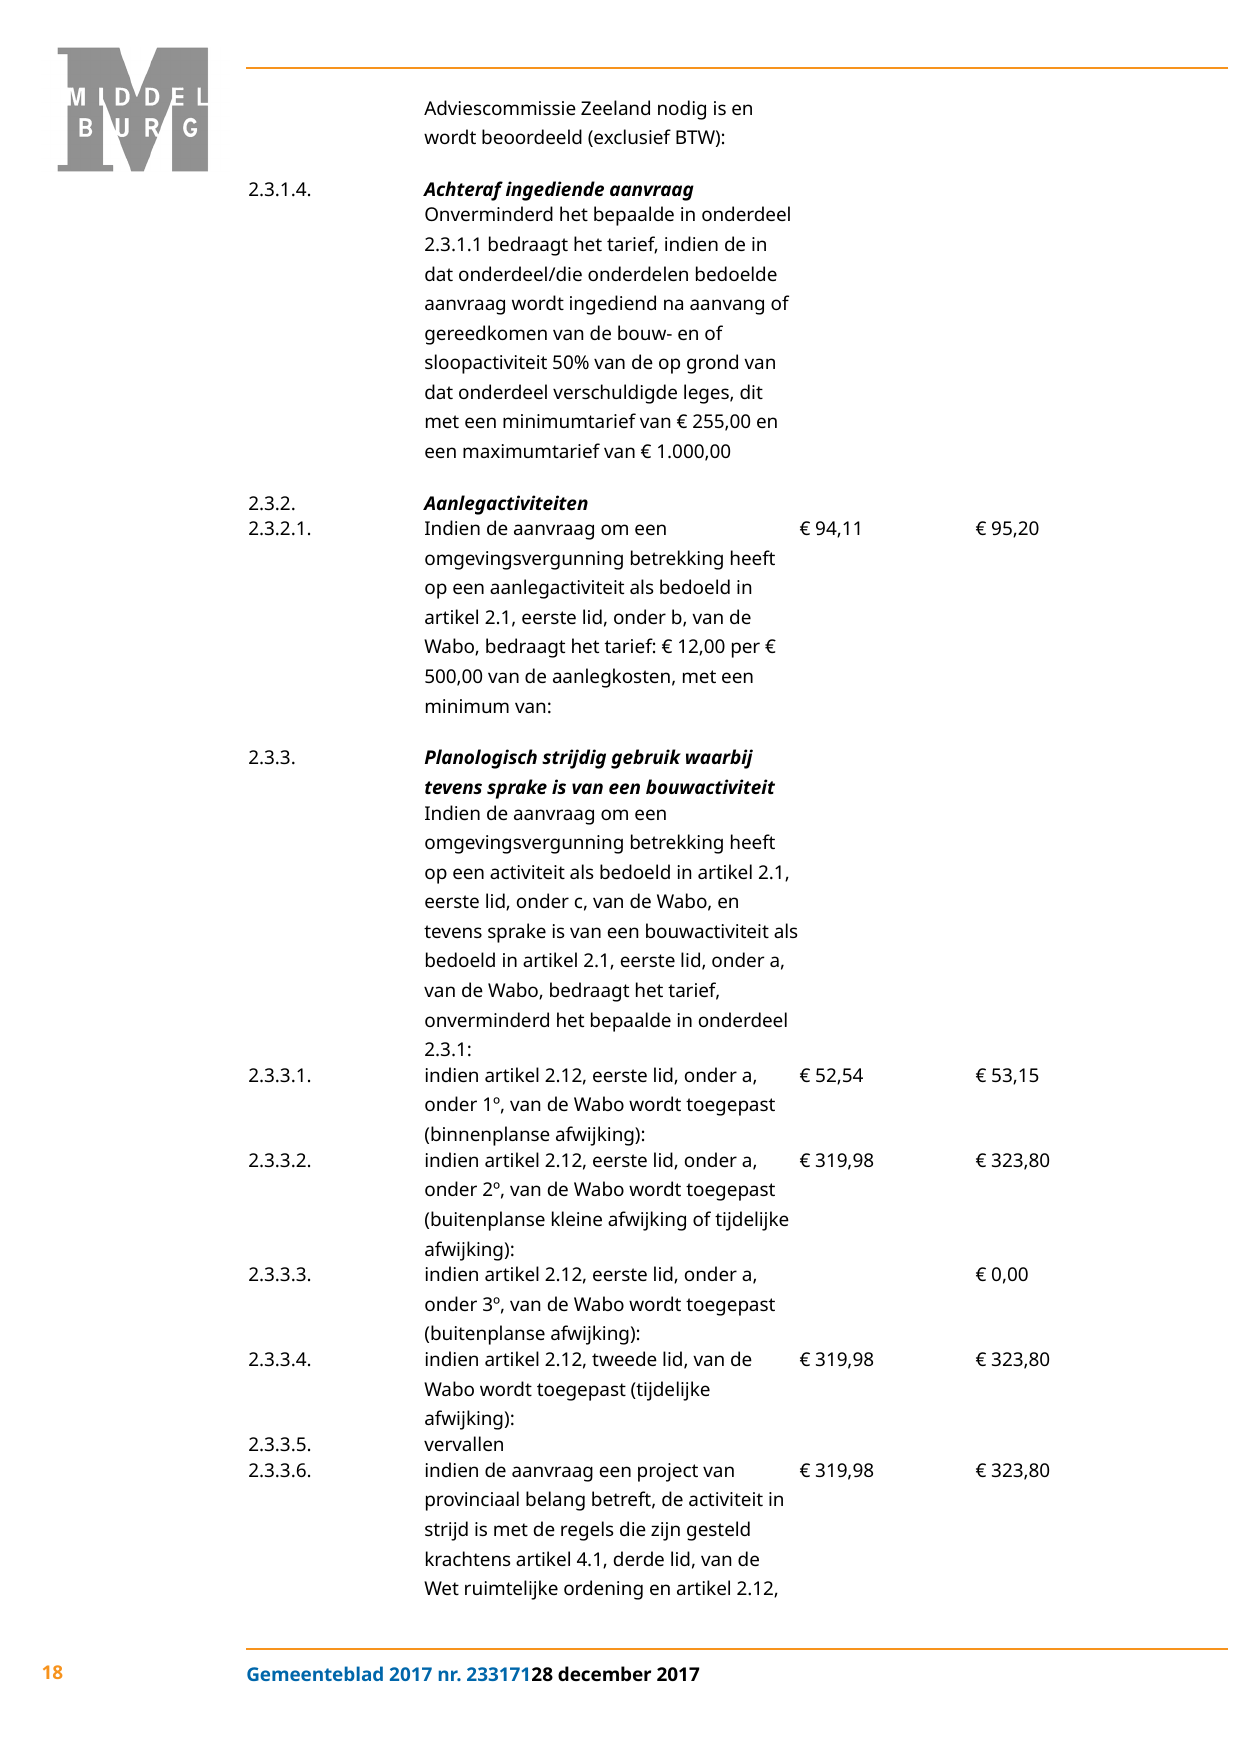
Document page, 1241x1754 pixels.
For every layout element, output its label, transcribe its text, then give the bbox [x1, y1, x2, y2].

table_cell [975, 150, 1152, 176]
table_cell € 319,98 [799, 1457, 975, 1601]
table_cell [799, 490, 975, 515]
table_cell € 323,80 [975, 1147, 1152, 1261]
table_cell € 319,98 [799, 1147, 975, 1261]
table_cell indien de aanvraag een project van provinciaal belang betreft, de activiteit in strijd is met de regels die zijn gesteld krachtens artikel 4.1, derde lid, van de Wet ruimtelijke ordening en artikel 2.12, [424, 1457, 799, 1601]
table_cell [799, 1431, 975, 1457]
table_cell [975, 800, 1152, 1062]
table_cell [248, 800, 424, 1062]
table_cell € 53,15 [975, 1062, 1152, 1147]
table_cell indien artikel 2.12, eerste lid, onder a, onder 3º, van de Wabo wordt toegepast (buitenplanse afwijking): [424, 1261, 799, 1346]
table_cell € 52,54 [799, 1062, 975, 1147]
table_cell € 323,80 [975, 1346, 1152, 1431]
table_cell indien artikel 2.12, tweede lid, van de Wabo wordt toegepast (tijdelijke afwijking): [424, 1346, 799, 1431]
table_cell [799, 800, 975, 1062]
table_cell [799, 744, 975, 800]
table_cell [248, 719, 424, 744]
table_cell € 94,11 [799, 515, 975, 719]
table_cell Onverminderd het bepaalde in onderdeel 2.3.1.1 bedraagt het tarief, indien de in dat onderdeel/die onderdelen bedoelde aanvraag wordt ingediend na aanvang of gereedkomen van de bouw- en of sloopactiviteit 50% van de op grond van dat onderdeel verschuldigde leges, dit met een minimumtarief van € 255,00 en een maximumtarief van € 1.000,00 [424, 202, 799, 464]
table_cell indien artikel 2.12, eerste lid, onder a, onder 1º, van de Wabo wordt toegepast (binnenplanse afwijking): [424, 1062, 799, 1147]
table_cell [248, 464, 424, 490]
table_cell 2.3.3.2. [248, 1147, 424, 1261]
table_cell 2.3.2.1. [248, 515, 424, 719]
table_cell [975, 202, 1152, 464]
table_cell vervallen [424, 1431, 799, 1457]
table_cell Aanlegactiviteiten [424, 490, 799, 515]
table_cell 2.3.3.4. [248, 1346, 424, 1431]
table_cell € 0,00 [975, 1261, 1152, 1346]
table_cell [799, 95, 975, 150]
table_cell [975, 176, 1152, 202]
table_cell [424, 150, 799, 176]
table_cell [975, 464, 1152, 490]
table_cell [799, 1261, 975, 1346]
table_cell indien artikel 2.12, eerste lid, onder a, onder 2º, van de Wabo wordt toegepast (buitenplanse kleine afwijking of tijdelijke afwijking): [424, 1147, 799, 1261]
table_cell € 323,80 [975, 1457, 1152, 1601]
table_cell [248, 150, 424, 176]
table_cell 2.3.3.6. [248, 1457, 424, 1601]
table_cell [424, 464, 799, 490]
table_cell Planologisch strijdig gebruik waarbij tevens sprake is van een bouwactiviteit [424, 744, 799, 800]
table_cell [975, 719, 1152, 744]
table_cell 2.3.3.5. [248, 1431, 424, 1457]
table_cell Indien de aanvraag om een omgevingsvergunning betrekking heeft op een aanlegactiviteit als bedoeld in artikel 2.1, eerste lid, onder b, van de Wabo, bedraagt het tarief: € 12,00 per € 500,00 van de aanlegkosten, met een minimum van: [424, 515, 799, 719]
table_cell 2.3.3.3. [248, 1261, 424, 1346]
table_cell Adviescommissie Zeeland nodig is en wordt beoordeeld (exclusief BTW): [424, 95, 799, 150]
table_cell [799, 176, 975, 202]
table_cell [975, 490, 1152, 515]
table_cell [975, 95, 1152, 150]
table_cell 2.3.3. [248, 744, 424, 800]
table_cell [424, 719, 799, 744]
table_cell 2.3.1.4. [248, 176, 424, 202]
table_cell [799, 464, 975, 490]
table_cell € 95,20 [975, 515, 1152, 719]
table_cell [799, 202, 975, 464]
table_cell [975, 1431, 1152, 1457]
table_cell Indien de aanvraag om een omgevingsvergunning betrekking heeft op een activiteit als bedoeld in artikel 2.1, eerste lid, onder c, van de Wabo, en tevens sprake is van een bouwactiviteit als bedoeld in artikel 2.1, eerste lid, onder a, van de Wabo, bedraagt het tarief, onverminderd het bepaalde in onderdeel 2.3.1: [424, 800, 799, 1062]
picture [41, 47, 231, 172]
table_cell [975, 744, 1152, 800]
table_cell Achteraf ingediende aanvraag [424, 176, 799, 202]
table_cell [799, 150, 975, 176]
table_cell [248, 95, 424, 150]
table_cell 2.3.2. [248, 490, 424, 515]
table_cell 2.3.3.1. [248, 1062, 424, 1147]
table_cell € 319,98 [799, 1346, 975, 1431]
table_cell [799, 719, 975, 744]
table_cell [248, 202, 424, 464]
